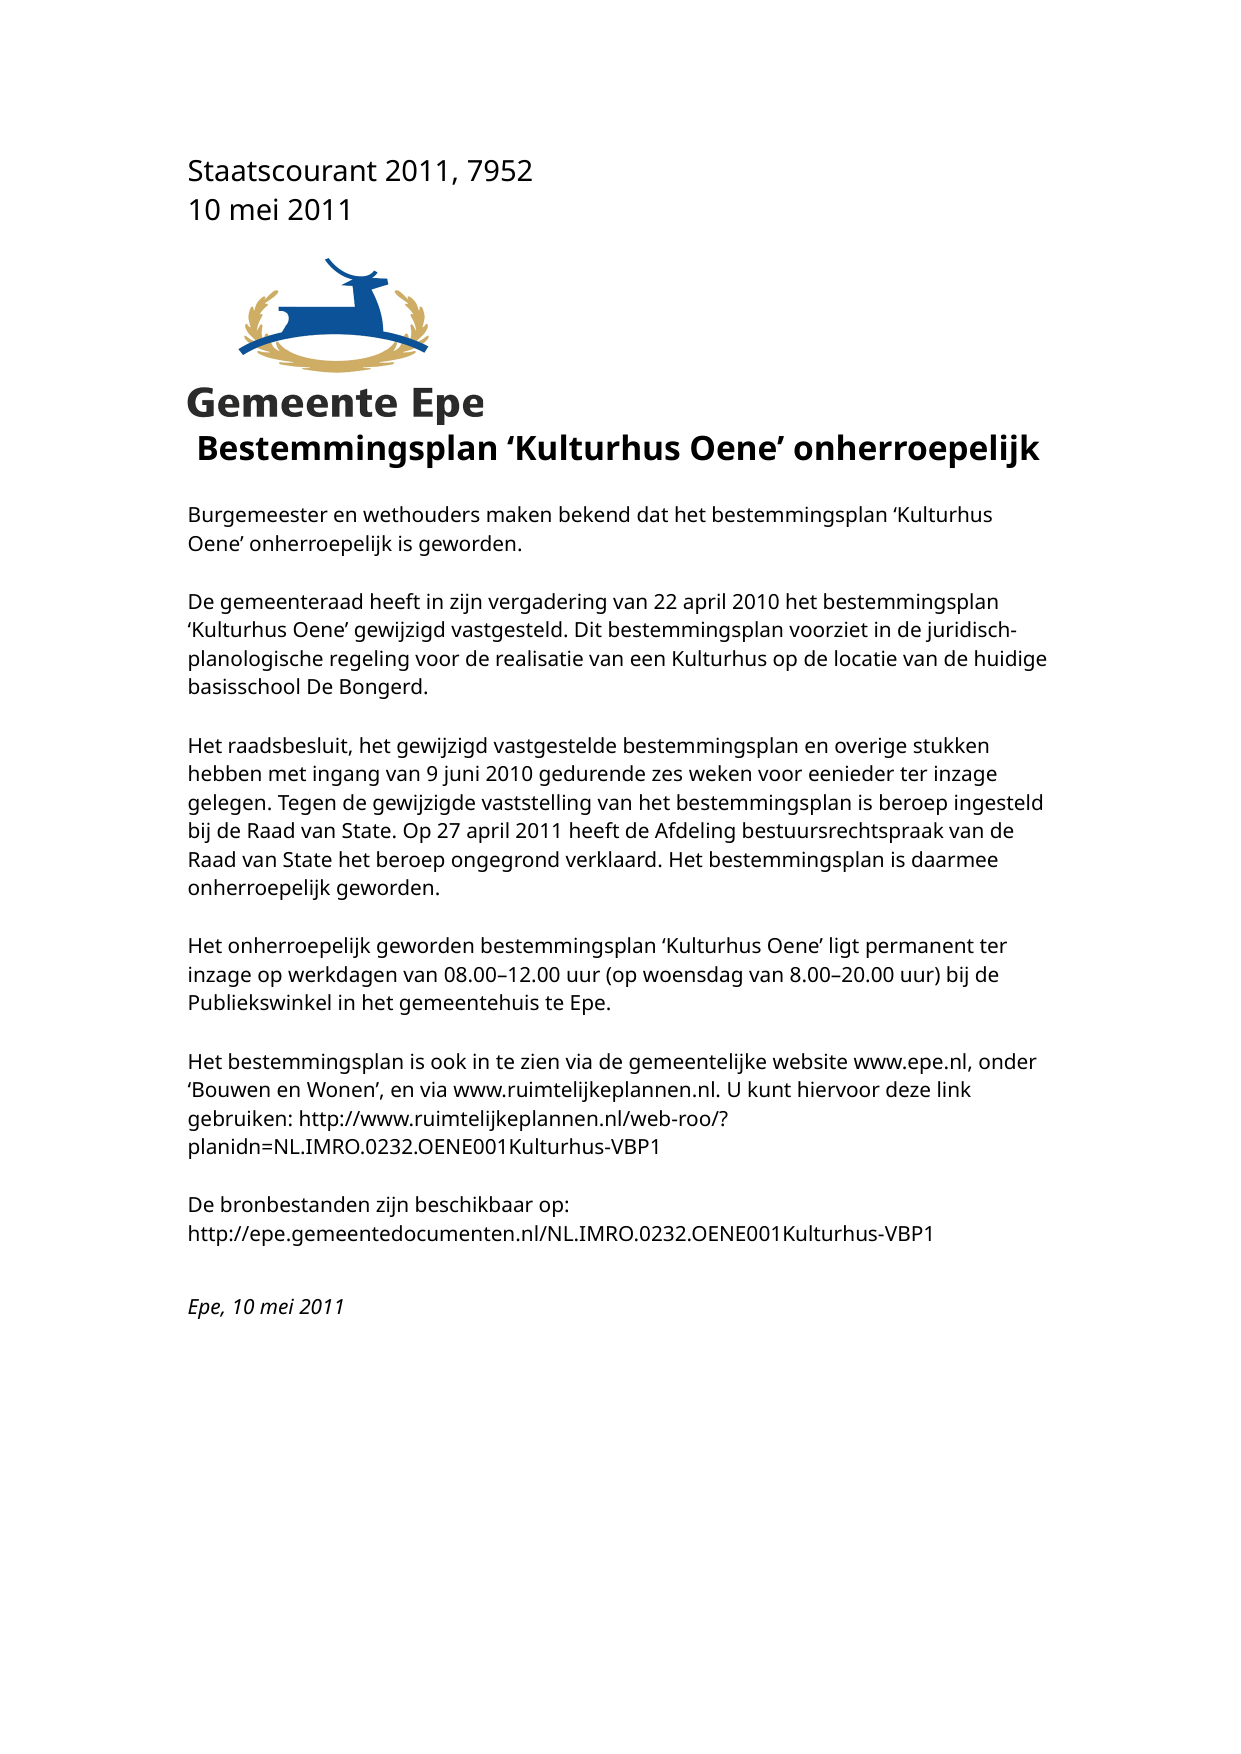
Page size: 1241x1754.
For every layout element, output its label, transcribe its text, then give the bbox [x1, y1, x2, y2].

text Staatscourant 2011, 7952 [187, 150, 1053, 190]
text 10 mei 2011 [187, 190, 1053, 229]
text Het raadsbesluit, het gewijzigd vastgestelde bestemmingsplan en overige stukken hebben met ingang van 9 juni 2010 gedurende zes weken voor eenieder ter inzage gelegen. Tegen de gewijzigde vaststelling van het bestemmingsplan is beroep ingesteld bij de Raad van State. Op 27 april 2011 heeft de Afdeling bestuursrechtspraak van de Raad van State het beroep ongegrond verklaard. Het bestemmingsplan is daarmee onherroepelijk geworden. [187, 731, 1053, 902]
text Het onherroepelijk geworden bestemmingsplan ‘Kulturhus Oene’ ligt permanent ter inzage op werkdagen van 08.00–12.00 uur (op woensdag van 8.00–20.00 uur) bij de Publiekswinkel in het gemeentehuis te Epe. [187, 932, 1053, 1017]
text De gemeenteraad heeft in zijn vergadering van 22 april 2010 het bestemmingsplan ‘Kulturhus Oene’ gewijzigd vastgesteld. Dit bestemmingsplan voorziet in de juridisch-planologische regeling voor de realisatie van een Kulturhus op de locatie van de huidige basisschool De Bongerd. [187, 587, 1053, 701]
text Burgemeester en wethouders maken bekend dat het bestemmingsplan ‘Kulturhus Oene’ onherroepelijk is geworden. [187, 500, 1053, 557]
text De bronbestanden zijn beschikbaar op: http://epe.gemeentedocumenten.nl/NL.IMRO.0232.OENE001Kulturhus-VBP1 [187, 1191, 1053, 1247]
text Het bestemmingsplan is ook in te zien via de gemeentelijke website www.epe.nl, onder ‘Bouwen en Wonen’, en via www.ruimtelijkeplannen.nl. U kunt hiervoor deze link gebruiken: http://www.ruimtelijkeplannen.nl/web-roo/?planidn=NL.IMRO.0232.OENE001Kulturhus-VBP1 [187, 1047, 1053, 1161]
subtitle Bestemmingsplan ‘Kulturhus Oene’ onherroepelijk [187, 271, 1053, 470]
picture [187, 258, 484, 425]
text Epe, 10 mei 2011 [187, 1292, 1053, 1321]
